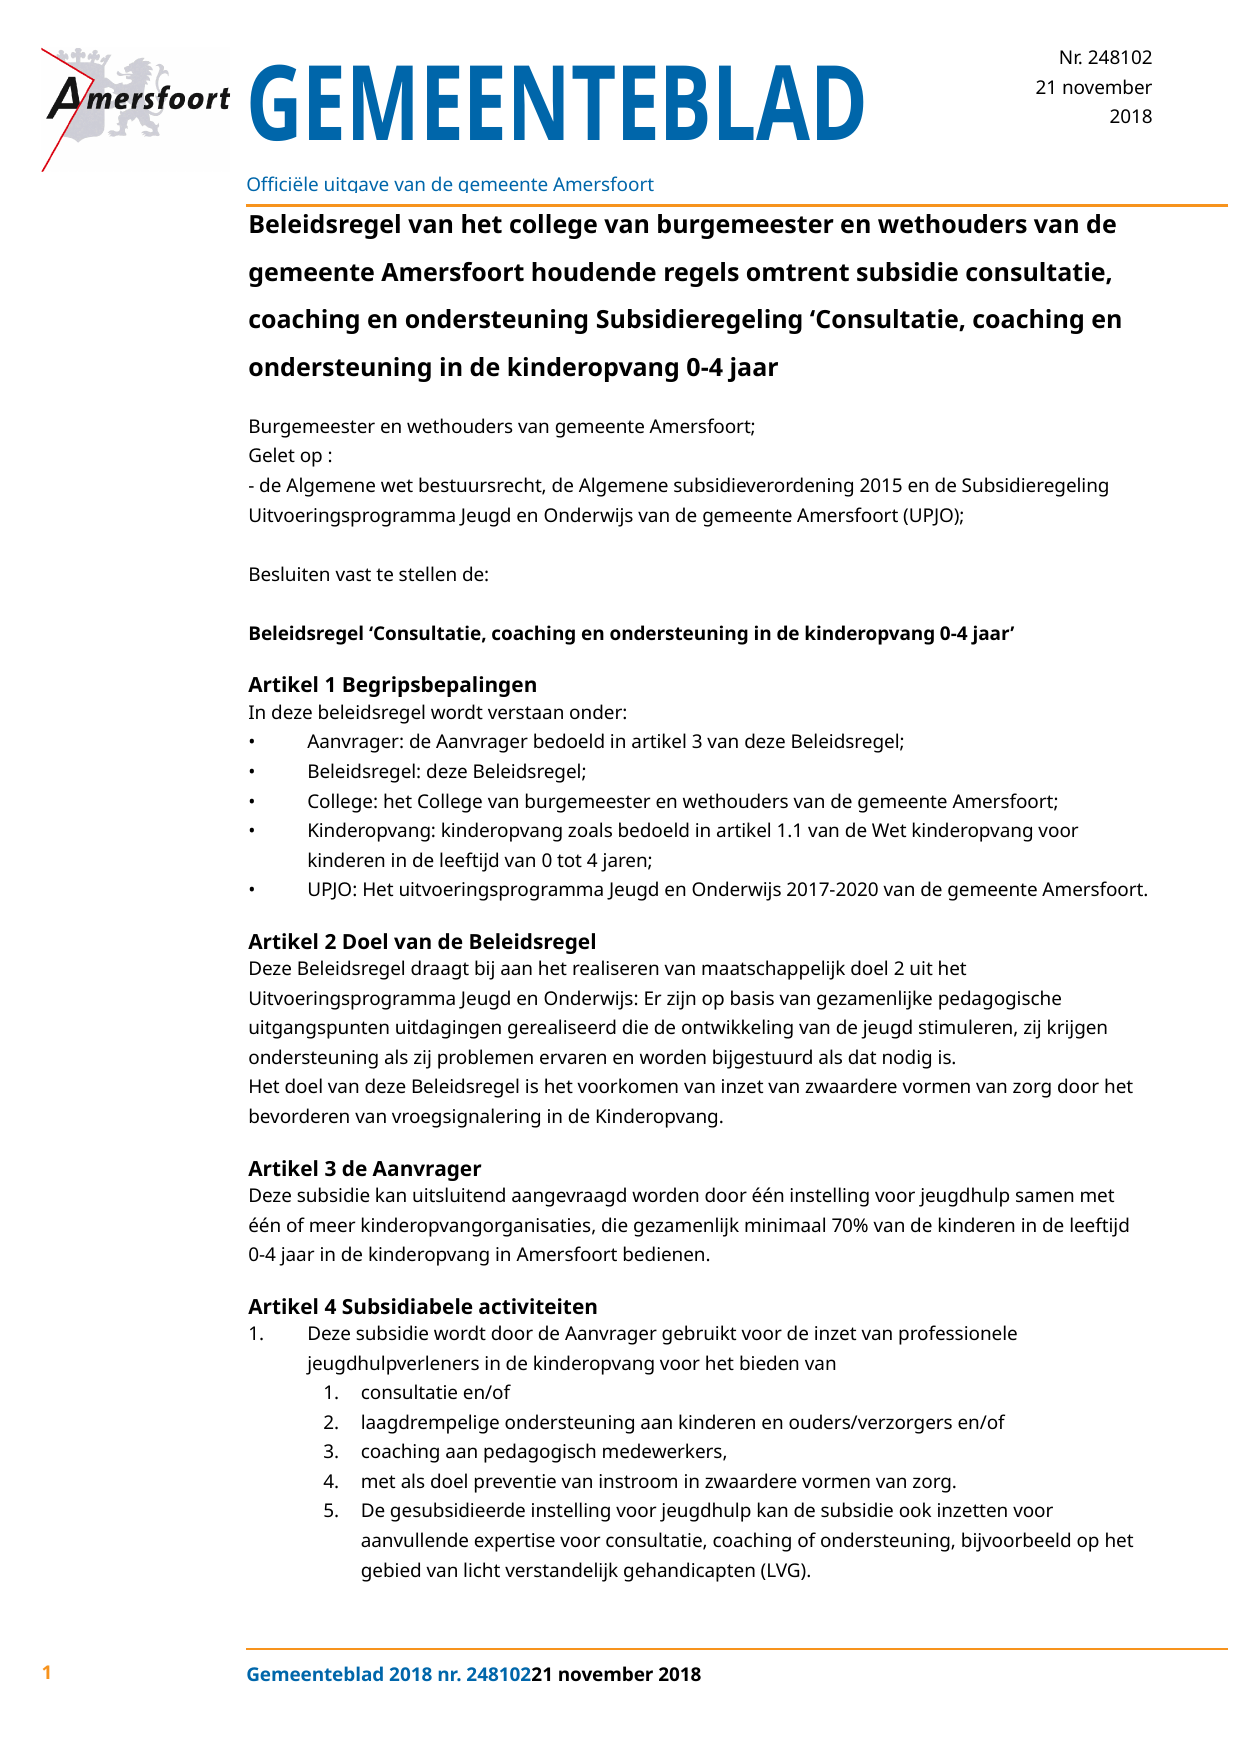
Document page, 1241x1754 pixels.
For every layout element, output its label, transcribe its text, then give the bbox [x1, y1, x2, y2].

list Aanvrager: de Aanvrager bedoeld in artikel 3 van deze Beleidsregel; [248, 729, 1152, 754]
text Gelet op : [248, 443, 1152, 468]
list Beleidsregel: deze Beleidsregel; [248, 758, 1152, 784]
text In deze beleidsregel wordt verstaan onder: [248, 699, 1152, 725]
list met als doel preventie van instroom in zwaardere vormen van zorg. [323, 1468, 1152, 1494]
text Artikel 4 Subsidiabele activiteiten [248, 1292, 1152, 1320]
list College: het College van burgemeester en wethouders van de gemeente Amersfoort; [248, 788, 1152, 813]
list laagdrempelige ondersteuning aan kinderen en ouders/verzorgers en/of [323, 1409, 1152, 1435]
text Beleidsregel ‘Consultatie, coaching en ondersteuning in de kinderopvang 0-4 jaar’ [248, 620, 1152, 646]
text Artikel 2 Doel van de Beleidsregel [248, 927, 1152, 955]
list Deze subsidie wordt door de Aanvrager gebruikt voor de inzet van professionele jeugdhulpverleners in de kinderopvang voor het bieden van [248, 1320, 1152, 1376]
text Het doel van deze Beleidsregel is het voorkomen van inzet van zwaardere vormen van zorg door het bevorderen van vroegsignalering in de Kinderopvang. [248, 1074, 1152, 1129]
text Artikel 3 de Aanvrager [248, 1154, 1152, 1182]
text Besluiten vast te stellen de: [248, 561, 1152, 587]
text Deze Beleidsregel draagt bij aan het realiseren van maatschappelijk doel 2 uit het Uitvoeringsprogramma Jeugd en Onderwijs: Er zijn op basis van gezamenlijke pedagogische uitgangspunten uitdagingen gerealiseerd die de ontwikkeling van de jeugd stimuleren, zij krijgen ondersteuning als zij problemen ervaren en worden bijgestuurd als dat nodig is. [248, 955, 1152, 1070]
text Burgemeester en wethouders van gemeente Amersfoort; [248, 413, 1152, 439]
list coaching aan pedagogisch medewerkers, [323, 1438, 1152, 1464]
list UPJO: Het uitvoeringsprogramma Jeugd en Onderwijs 2017-2020 van de gemeente Amersfoort. [248, 877, 1152, 902]
list Kinderopvang: kinderopvang zoals bedoeld in artikel 1.1 van de Wet kinderopvang voor kinderen in de leeftijd van 0 tot 4 jaren; [248, 817, 1152, 873]
text Artikel 1 Begripsbepalingen [248, 671, 1152, 699]
picture [41, 47, 231, 172]
text - de Algemene wet bestuursrecht, de Algemene subsidieverordening 2015 en de Subsidieregeling Uitvoeringsprogramma Jeugd en Onderwijs van de gemeente Amersfoort (UPJO); [248, 472, 1152, 528]
list consultatie en/of [323, 1379, 1152, 1405]
text Beleidsregel van het college van burgemeester en wethouders van de gemeente Amersfoort houdende regels omtrent subsidie consultatie, coaching en ondersteuning Subsidieregeling ‘Consultatie, coaching en ondersteuning in de kinderopvang 0-4 jaar [248, 207, 1152, 384]
text Deze subsidie kan uitsluitend aangevraagd worden door één instelling voor jeugdhulp samen met één of meer kinderopvangorganisaties, die gezamenlijk minimaal 70% van de kinderen in de leeftijd 0-4 jaar in de kinderopvang in Amersfoort bedienen. [248, 1182, 1152, 1267]
list De gesubsidieerde instelling voor jeugdhulp kan de subsidie ook inzetten voor aanvullende expertise voor consultatie, coaching of ondersteuning, bijvoorbeeld op het gebied van licht verstandelijk gehandicapten (LVG). [323, 1498, 1152, 1583]
